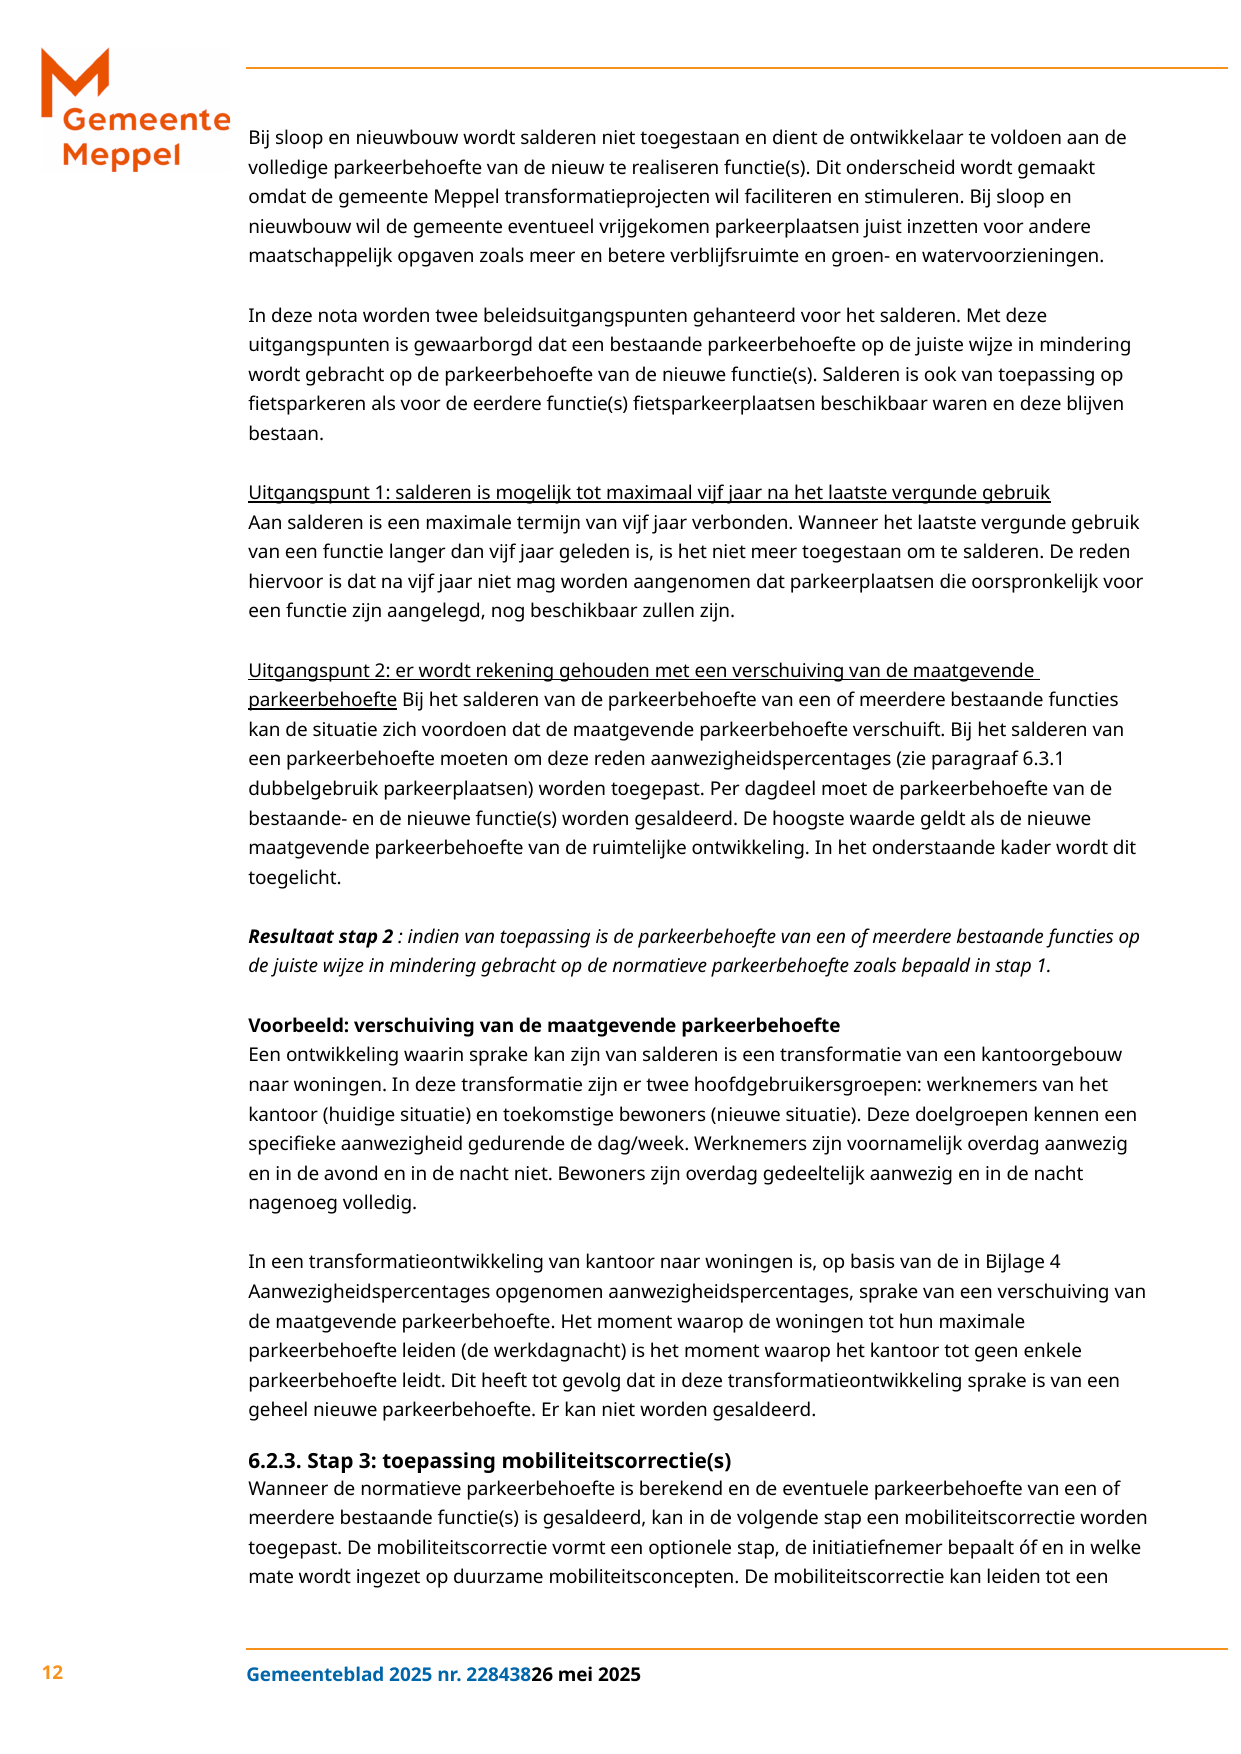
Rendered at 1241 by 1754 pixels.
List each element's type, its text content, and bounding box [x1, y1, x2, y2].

table_header Voorbeeld: verschuiving van de maatgevende parkeerbehoefte Een ontwikkeling waarin sprake kan zijn van salderen is een transformatie van een kantoorgebouw naar woningen. In deze transformatie zijn er twee hoofdgebruikersgroepen: werknemers van het kantoor (huidige situatie) en toekomstige bewoners (nieuwe situatie). Deze doelgroepen kennen een specifieke aanwezigheid gedurende de dag/week. Werknemers zijn voornamelijk overdag aanwezig en in de avond en in de nacht niet. Bewoners zijn overdag gedeeltelijk aanwezig en in de nacht nagenoeg volledig. In een transformatieontwikkeling van kantoor naar woningen is, op basis van de in Bijlage 4 Aanwezigheidspercentages opgenomen aanwezigheidspercentages, sprake van een verschuiving van de maatgevende parkeerbehoefte. Het moment waarop de woningen tot hun maximale parkeerbehoefte leiden (de werkdagnacht) is het moment waarop het kantoor tot geen enkele parkeerbehoefte leidt. Dit heeft tot gevolg dat in deze transformatieontwikkeling sprake is van een geheel nieuwe parkeerbehoefte. Er kan niet worden gesaldeerd. [248, 1012, 1152, 1422]
text Resultaat stap 2 : indien van toepassing is de parkeerbehoefte van een of meerdere bestaande functies op de juiste wijze in mindering gebracht op de normatieve parkeerbehoefte zoals bepaald in stap 1. [248, 923, 1152, 978]
text Bij sloop en nieuwbouw wordt salderen niet toegestaan en dient de ontwikkelaar te voldoen aan de volledige parkeerbehoefte van de nieuw te realiseren functie(s). Dit onderscheid wordt gemaakt omdat de gemeente Meppel transformatieprojecten wil faciliteren en stimuleren. Bij sloop en nieuwbouw wil de gemeente eventueel vrijgekomen parkeerplaatsen juist inzetten voor andere maatschappelijk opgaven zoals meer en betere verblijfsruimte en groen- en watervoorzieningen. [248, 124, 1152, 268]
text In deze nota worden twee beleidsuitgangspunten gehanteerd voor het salderen. Met deze uitgangspunten is gewaarborgd dat een bestaande parkeerbehoefte op de juiste wijze in mindering wordt gebracht op de parkeerbehoefte van de nieuwe functie(s). Salderen is ook van toepassing op fietsparkeren als voor de eerdere functie(s) fietsparkeerplaatsen beschikbaar waren en deze blijven bestaan. [248, 302, 1152, 446]
text Uitgangspunt 1: salderen is mogelijk tot maximaal vijf jaar na het laatste vergunde gebruik [248, 479, 1152, 505]
text Wanneer de normatieve parkeerbehoefte is berekend en de eventuele parkeerbehoefte van een of meerdere bestaande functie(s) is gesaldeerd, kan in de volgende stap een mobiliteitscorrectie worden toegepast. De mobiliteitscorrectie vormt een optionele stap, de initiatiefnemer bepaalt óf en in welke mate wordt ingezet op duurzame mobiliteitsconcepten. De mobiliteitscorrectie kan leiden tot een [248, 1475, 1152, 1589]
text Aan salderen is een maximale termijn van vijf jaar verbonden. Wanneer het laatste vergunde gebruik van een functie langer dan vijf jaar geleden is, is het niet meer toegestaan om te salderen. De reden hiervoor is dat na vijf jaar niet mag worden aangenomen dat parkeerplaatsen die oorspronkelijk voor een functie zijn aangelegd, nog beschikbaar zullen zijn. [248, 509, 1152, 623]
text Uitgangspunt 2: er wordt rekening gehouden met een verschuiving van de maatgevende parkeerbehoefte Bij het salderen van de parkeerbehoefte van een of meerdere bestaande functies kan de situatie zich voordoen dat de maatgevende parkeerbehoefte verschuift. Bij het salderen van een parkeerbehoefte moeten om deze reden aanwezigheidspercentages (zie paragraaf 6.3.1 dubbelgebruik parkeerplaatsen) worden toegepast. Per dagdeel moet de parkeerbehoefte van de bestaande- en de nieuwe functie(s) worden gesaldeerd. De hoogste waarde geldt als de nieuwe maatgevende parkeerbehoefte van de ruimtelijke ontwikkeling. In het onderstaande kader wordt dit toegelicht. [248, 657, 1152, 890]
picture [41, 47, 231, 172]
text 6.2.3. Stap 3: toepassing mobiliteitscorrectie(s) [248, 1446, 1152, 1475]
